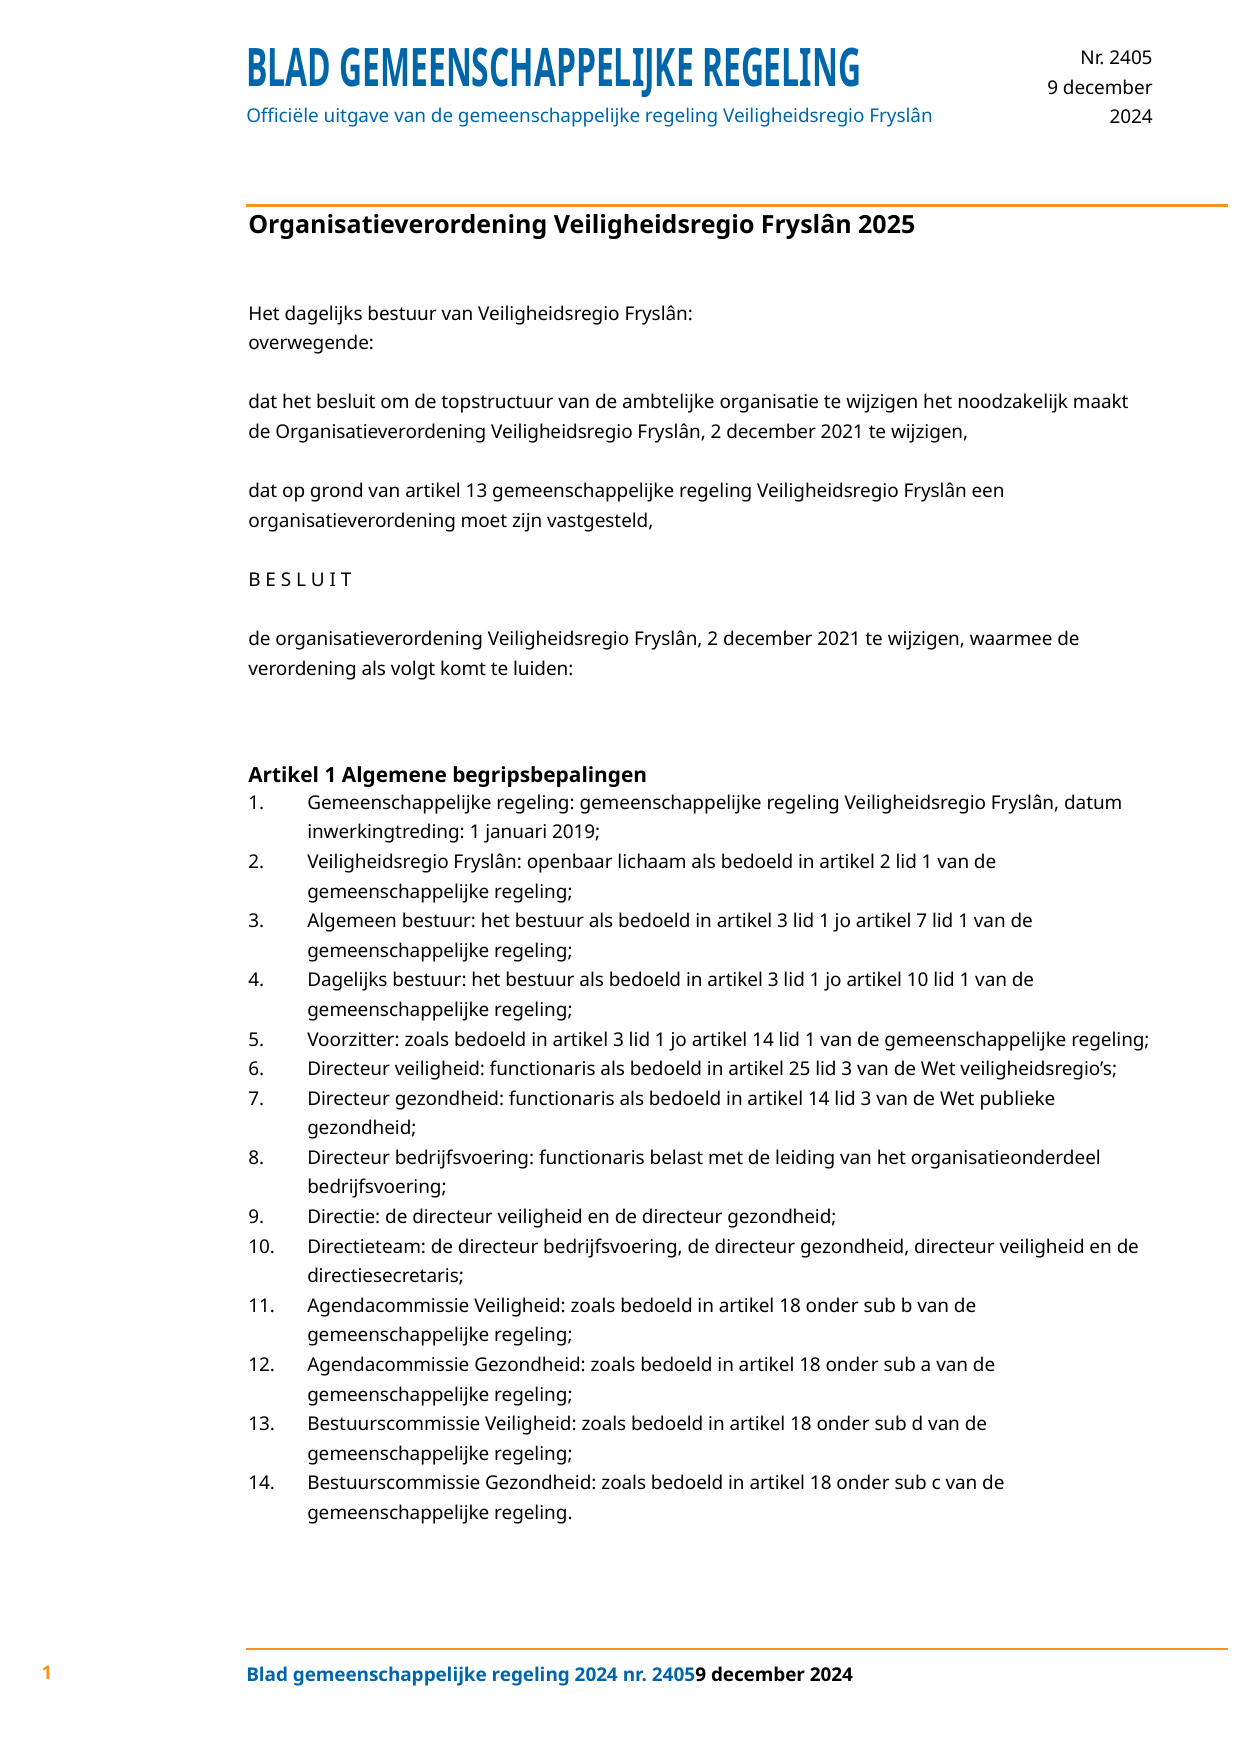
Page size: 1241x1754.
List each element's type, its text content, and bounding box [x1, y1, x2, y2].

text Organisatieverordening Veiligheidsregio Fryslân 2025 [248, 207, 1152, 241]
text de organisatieverordening Veiligheidsregio Fryslân, 2 december 2021 te wijzigen, waarmee de verordening als volgt komt te luiden: [248, 625, 1152, 681]
list Agendacommissie Gezondheid: zoals bedoeld in artikel 18 onder sub a van de gemeenschappelijke regeling; [248, 1351, 1152, 1406]
text B E S L U I T [248, 566, 1152, 592]
list Directeur bedrijfsvoering: functionaris belast met de leiding van het organisatieonderdeel bedrijfsvoering; [248, 1144, 1152, 1199]
list Voorzitter: zoals bedoeld in artikel 3 lid 1 jo artikel 14 lid 1 van de gemeenschappelijke regeling; [248, 1026, 1152, 1051]
list Bestuurscommissie Veiligheid: zoals bedoeld in artikel 18 onder sub d van de gemeenschappelijke regeling; [248, 1410, 1152, 1466]
text dat het besluit om de topstructuur van de ambtelijke organisatie te wijzigen het noodzakelijk maakt de Organisatieverordening Veiligheidsregio Fryslân, 2 december 2021 te wijzigen, [248, 389, 1152, 444]
list Agendacommissie Veiligheid: zoals bedoeld in artikel 18 onder sub b van de gemeenschappelijke regeling; [248, 1292, 1152, 1347]
picture [41, 47, 231, 172]
list Dagelijks bestuur: het bestuur als bedoeld in artikel 3 lid 1 jo artikel 10 lid 1 van de gemeenschappelijke regeling; [248, 967, 1152, 1022]
list Directieteam: de directeur bedrijfsvoering, de directeur gezondheid, directeur veiligheid en de directiesecretaris; [248, 1233, 1152, 1288]
list Directie: de directeur veiligheid en de directeur gezondheid; [248, 1203, 1152, 1229]
list Veiligheidsregio Fryslân: openbaar lichaam als bedoeld in artikel 2 lid 1 van de gemeenschappelijke regeling; [248, 848, 1152, 903]
text dat op grond van artikel 13 gemeenschappelijke regeling Veiligheidsregio Fryslân een organisatieverordening moet zijn vastgesteld, [248, 477, 1152, 533]
list Algemeen bestuur: het bestuur als bedoeld in artikel 3 lid 1 jo artikel 7 lid 1 van de gemeenschappelijke regeling; [248, 907, 1152, 963]
list Directeur gezondheid: functionaris als bedoeld in artikel 14 lid 3 van de Wet publieke gezondheid; [248, 1085, 1152, 1140]
list Directeur veiligheid: functionaris als bedoeld in artikel 25 lid 3 van de Wet veiligheidsregio’s; [248, 1055, 1152, 1081]
list Bestuurscommissie Gezondheid: zoals bedoeld in artikel 18 onder sub c van de gemeenschappelijke regeling. [248, 1469, 1152, 1525]
text Artikel 1 Algemene begripsbepalingen [248, 761, 1152, 789]
list Gemeenschappelijke regeling: gemeenschappelijke regeling Veiligheidsregio Fryslân, datum inwerkingtreding: 1 januari 2019; [248, 789, 1152, 844]
text Het dagelijks bestuur van Veiligheidsregio Fryslân: [248, 300, 1152, 326]
text overwegende: [248, 329, 1152, 355]
